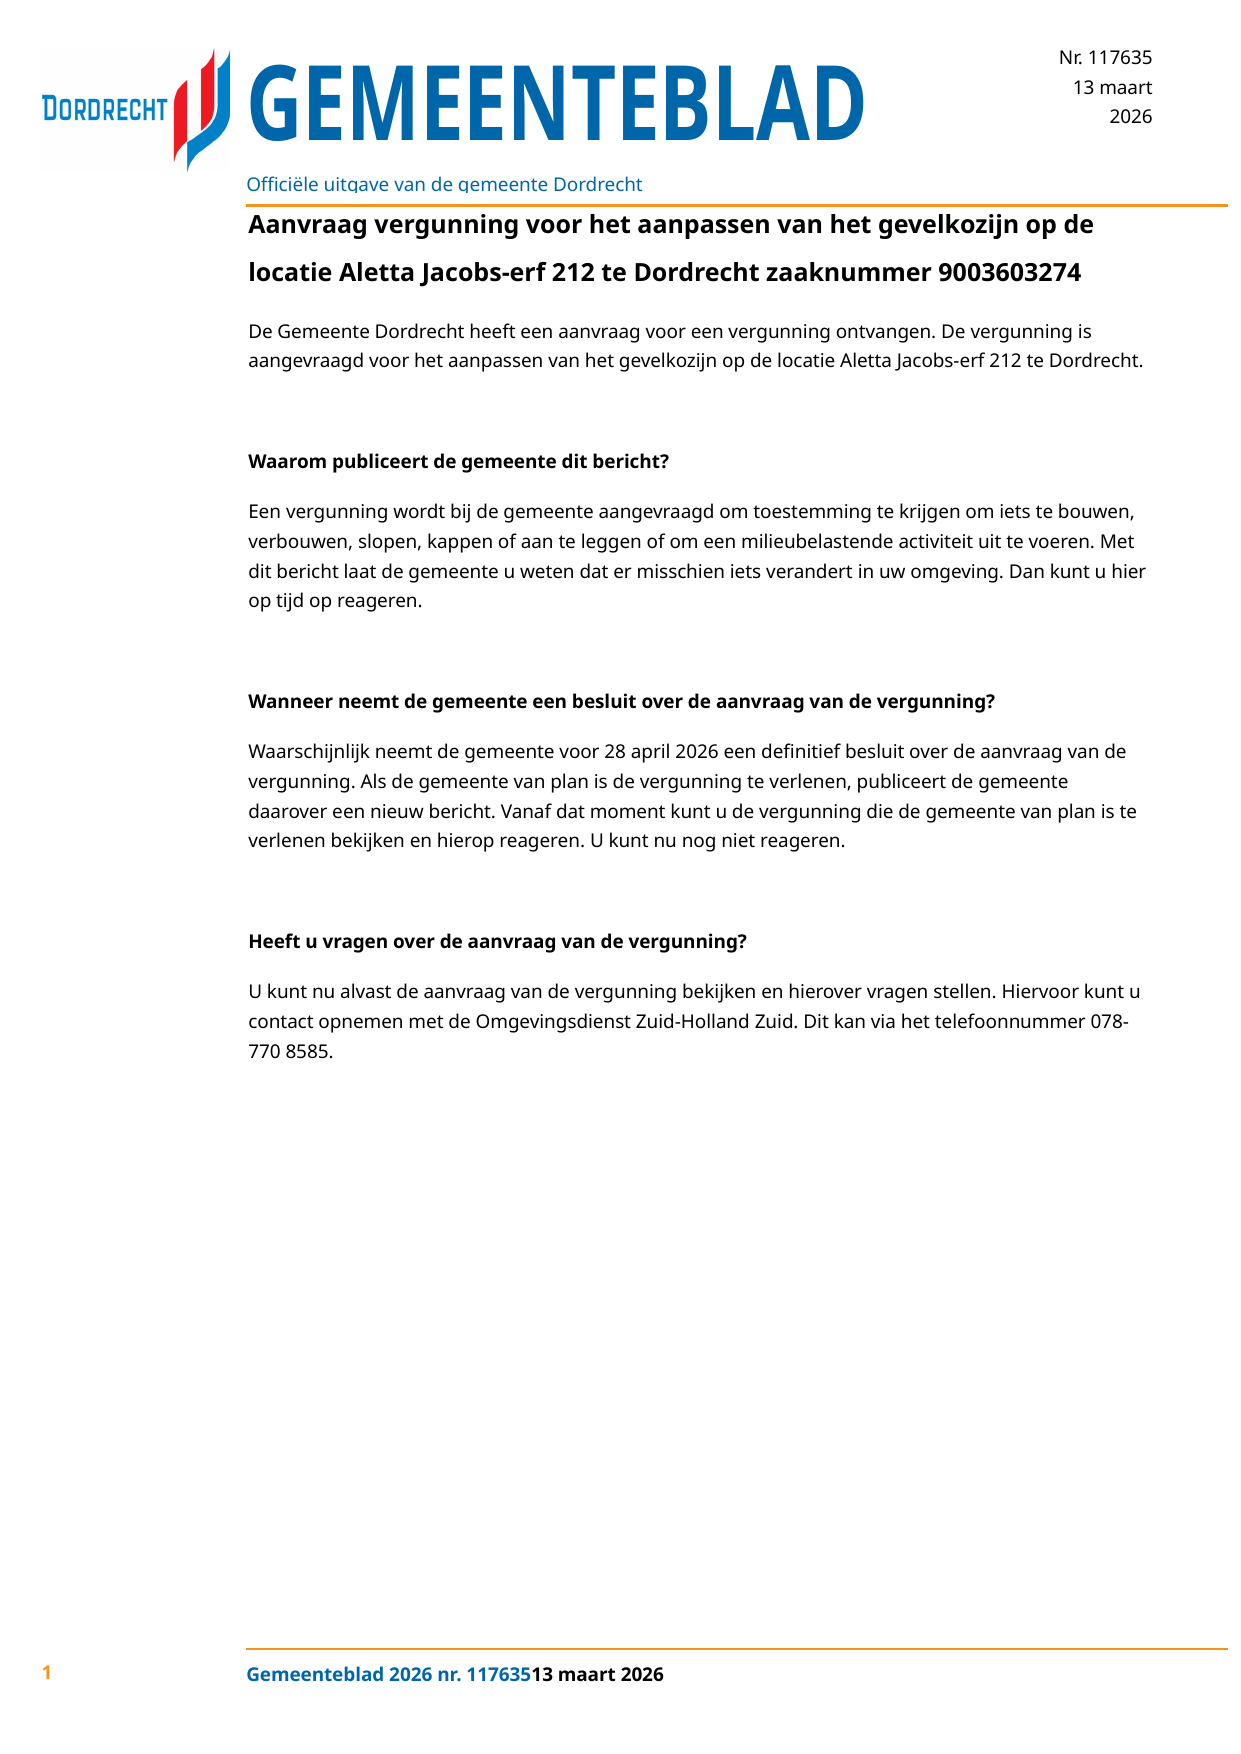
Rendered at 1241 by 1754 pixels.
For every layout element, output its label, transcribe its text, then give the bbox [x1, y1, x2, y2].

text De Gemeente Dordrecht heeft een aanvraag voor een vergunning ontvangen. De vergunning is aangevraagd voor het aanpassen van het gevelkozijn op de locatie Aletta Jacobs-erf 212 te Dordrecht. [248, 318, 1152, 373]
text Waarschijnlijk neemt de gemeente voor 28 april 2026 een definitief besluit over de aanvraag van de vergunning. Als de gemeente van plan is de vergunning te verlenen, publiceert de gemeente daarover een nieuw bericht. Vanaf dat moment kunt u de vergunning die de gemeente van plan is te verlenen bekijken en hierop reageren. U kunt nu nog niet reageren. [248, 739, 1152, 853]
text Waarom publiceert de gemeente dit bericht? [248, 448, 1152, 474]
text Wanneer neemt de gemeente een besluit over de aanvraag van de vergunning? [248, 688, 1152, 714]
text Een vergunning wordt bij de gemeente aangevraagd om toestemming te krijgen om iets te bouwen, verbouwen, slopen, kappen of aan te leggen of om een milieubelastende activiteit uit te voeren. Met dit bericht laat de gemeente u weten dat er misschien iets verandert in uw omgeving. Dan kunt u hier op tijd op reageren. [248, 499, 1152, 613]
text U kunt nu alvast de aanvraag van de vergunning bekijken en hierover vragen stellen. Hiervoor kunt u contact opnemen met de Omgevingsdienst Zuid-Holland Zuid. Dit kan via het telefoonnummer 078-770 8585. [248, 979, 1152, 1064]
text Aanvraag vergunning voor het aanpassen van het gevelkozijn op de locatie Aletta Jacobs-erf 212 te Dordrecht zaaknummer 9003603274 [248, 207, 1152, 288]
picture [41, 47, 231, 172]
text Heeft u vragen over de aanvraag van de vergunning? [248, 928, 1152, 954]
